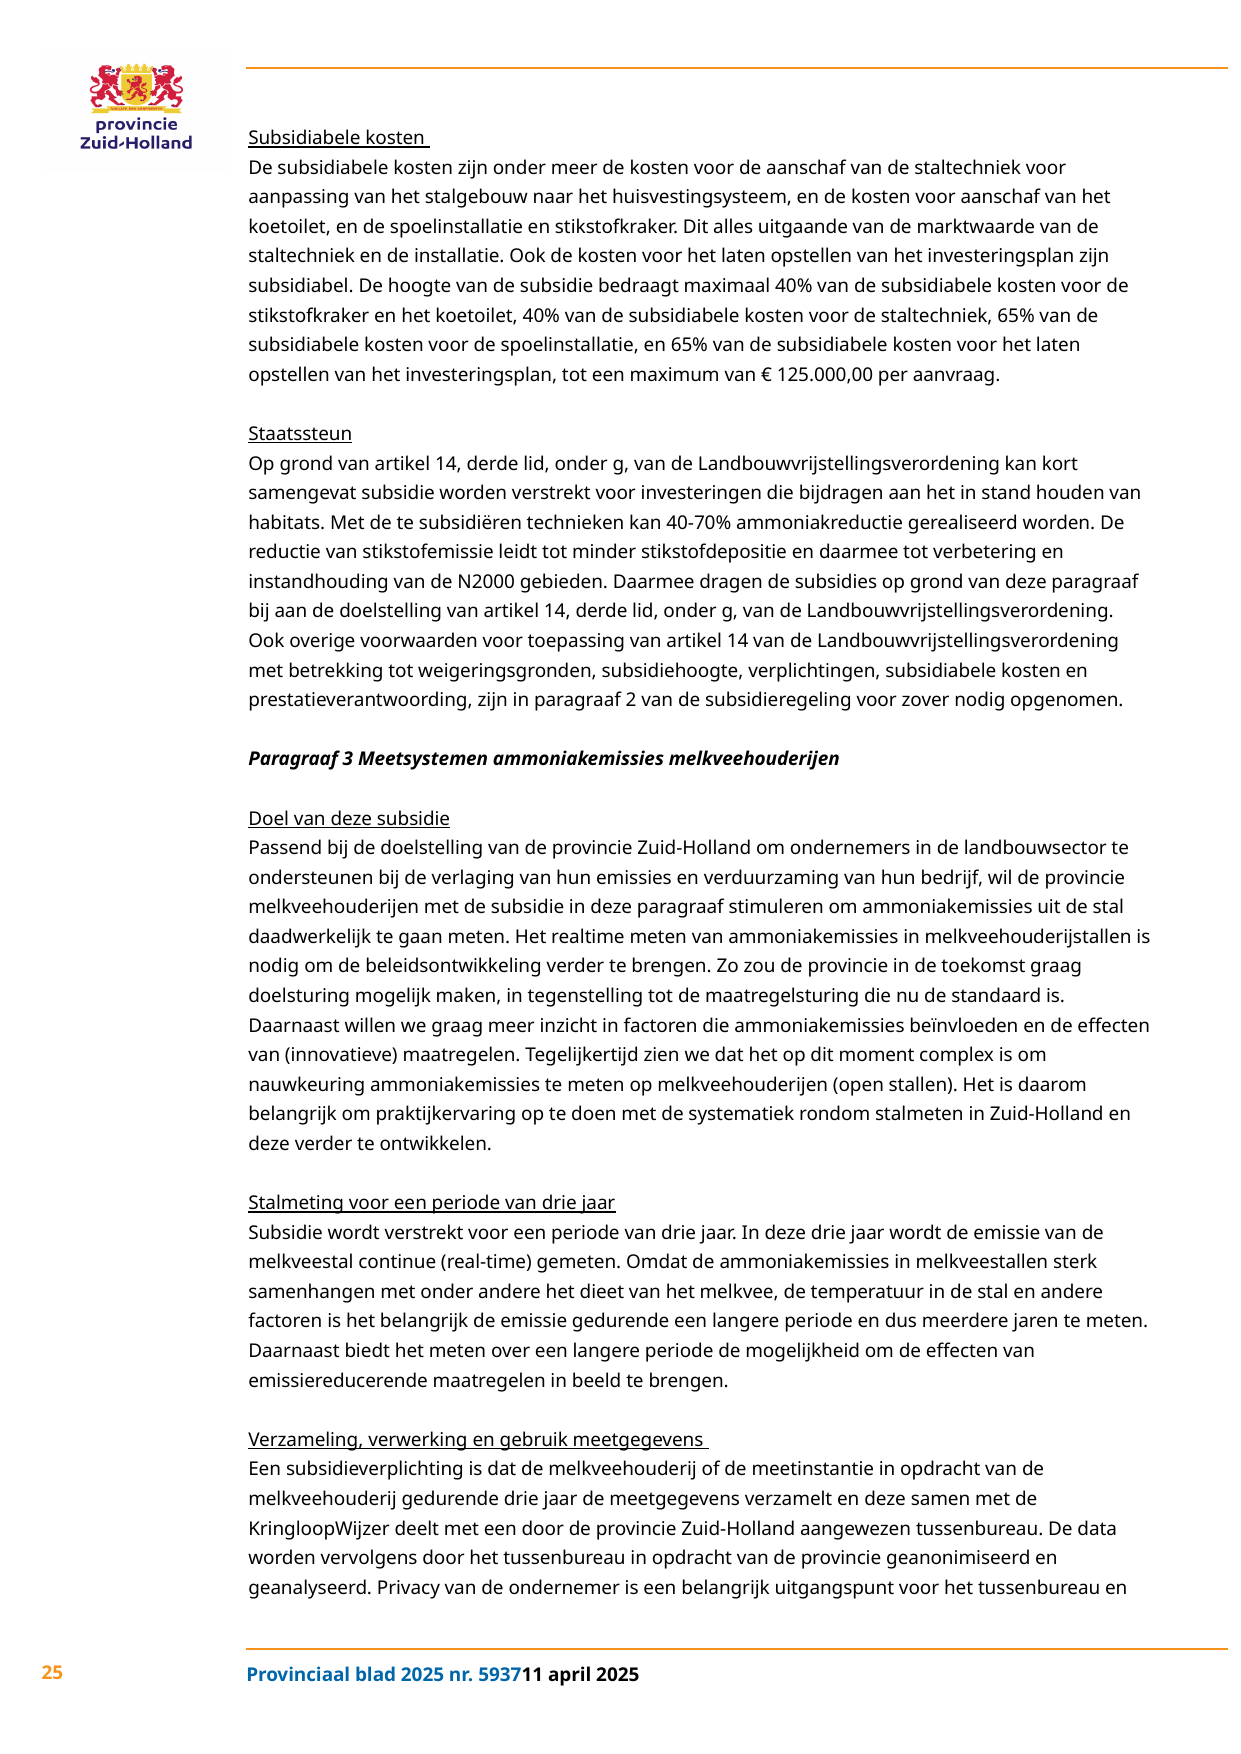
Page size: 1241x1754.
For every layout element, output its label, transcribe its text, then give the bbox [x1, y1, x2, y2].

picture [41, 47, 231, 172]
text De subsidiabele kosten zijn onder meer de kosten voor de aanschaf van de staltechniek voor aanpassing van het stalgebouw naar het huisvestingsysteem, en de kosten voor aanschaf van het koetoilet, en de spoelinstallatie en stikstofkraker. Dit alles uitgaande van de marktwaarde van de staltechniek en de installatie. Ook de kosten voor het laten opstellen van het investeringsplan zijn subsidiabel. De hoogte van de subsidie bedraagt maximaal 40% van de subsidiabele kosten voor de stikstofkraker en het koetoilet, 40% van de subsidiabele kosten voor de staltechniek, 65% van de subsidiabele kosten voor de spoelinstallatie, en 65% van de subsidiabele kosten voor het laten opstellen van het investeringsplan, tot een maximum van € 125.000,00 per aanvraag. [248, 154, 1152, 387]
text Doel van deze subsidie [248, 805, 1152, 831]
text Een subsidieverplichting is dat de melkveehouderij of de meetinstantie in opdracht van de melkveehouderij gedurende drie jaar de meetgegevens verzamelt en deze samen met de KringloopWijzer deelt met een door de provincie Zuid-Holland aangewezen tussenbureau. De data worden vervolgens door het tussenbureau in opdracht van de provincie geanonimiseerd en geanalyseerd. Privacy van de ondernemer is een belangrijk uitgangspunt voor het tussenbureau en [248, 1456, 1152, 1600]
text Subsidie wordt verstrekt voor een periode van drie jaar. In deze drie jaar wordt de emissie van de melkveestal continue (real-time) gemeten. Omdat de ammoniakemissies in melkveestallen sterk samenhangen met onder andere het dieet van het melkvee, de temperatuur in de stal en andere factoren is het belangrijk de emissie gedurende een langere periode en dus meerdere jaren te meten. Daarnaast biedt het meten over een langere periode de mogelijkheid om de effecten van emissiereducerende maatregelen in beeld te brengen. [248, 1219, 1152, 1393]
text Op grond van artikel 14, derde lid, onder g, van de Landbouwvrijstellingsverordening kan kort samengevat subsidie worden verstrekt voor investeringen die bijdragen aan het in stand houden van habitats. Met de te subsidiëren technieken kan 40-70% ammoniakreductie gerealiseerd worden. De reductie van stikstofemissie leidt tot minder stikstofdepositie en daarmee tot verbetering en instandhouding van de N2000 gebieden. Daarmee dragen de subsidies op grond van deze paragraaf bij aan de doelstelling van artikel 14, derde lid, onder g, van de Landbouwvrijstellingsverordening. Ook overige voorwaarden voor toepassing van artikel 14 van de Landbouwvrijstellingsverordening met betrekking tot weigeringsgronden, subsidiehoogte, verplichtingen, subsidiabele kosten en prestatieverantwoording, zijn in paragraaf 2 van de subsidieregeling voor zover nodig opgenomen. [248, 450, 1152, 712]
text Staatssteun [248, 420, 1152, 446]
text Paragraaf 3 Meetsystemen ammoniakemissies melkveehouderijen [248, 746, 1152, 771]
text Subsidiabele kosten [248, 124, 1152, 150]
text Verzameling, verwerking en gebruik meetgegevens [248, 1426, 1152, 1452]
text Stalmeting voor een periode van drie jaar [248, 1189, 1152, 1215]
text Passend bij de doelstelling van de provincie Zuid-Holland om ondernemers in de landbouwsector te ondersteunen bij de verlaging van hun emissies en verduurzaming van hun bedrijf, wil de provincie melkveehouderijen met de subsidie in deze paragraaf stimuleren om ammoniakemissies uit de stal daadwerkelijk te gaan meten. Het realtime meten van ammoniakemissies in melkveehouderijstallen is nodig om de beleidsontwikkeling verder te brengen. Zo zou de provincie in de toekomst graag doelsturing mogelijk maken, in tegenstelling tot de maatregelsturing die nu de standaard is. Daarnaast willen we graag meer inzicht in factoren die ammoniakemissies beïnvloeden en de effecten van (innovatieve) maatregelen. Tegelijkertijd zien we dat het op dit moment complex is om nauwkeuring ammoniakemissies te meten op melkveehouderijen (open stallen). Het is daarom belangrijk om praktijkervaring op te doen met de systematiek rondom stalmeten in Zuid-Holland en deze verder te ontwikkelen. [248, 834, 1152, 1156]
